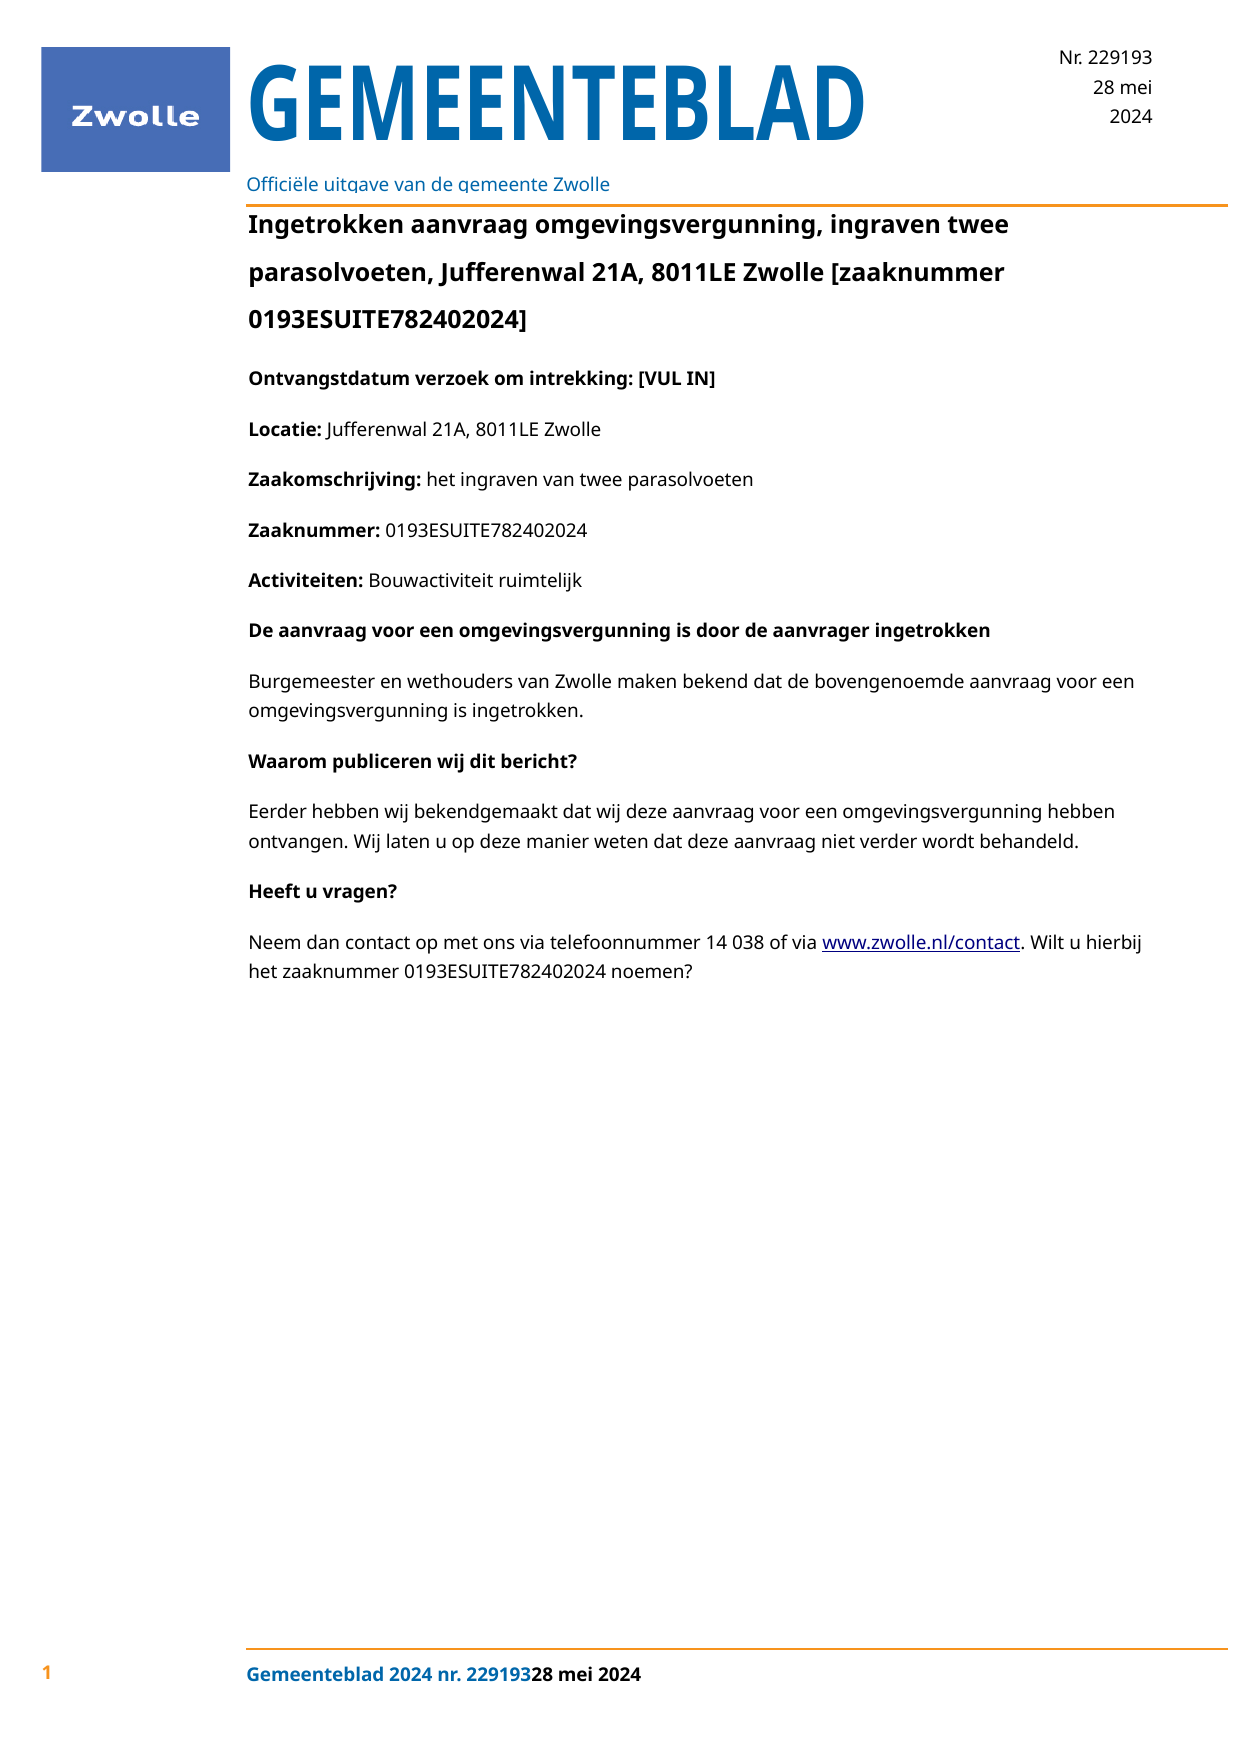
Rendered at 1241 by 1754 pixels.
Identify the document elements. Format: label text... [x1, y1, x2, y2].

text Heeft u vragen? [248, 878, 1152, 904]
text Ontvangstdatum verzoek om intrekking: [VUL IN] [248, 366, 1152, 391]
text De aanvraag voor een omgevingsvergunning is door de aanvrager ingetrokken [248, 618, 1152, 643]
text Burgemeester en wethouders van Zwolle maken bekend dat de bovengenoemde aanvraag voor een omgevingsvergunning is ingetrokken. [248, 668, 1152, 723]
text Zaaknummer: 0193ESUITE782402024 [248, 517, 1152, 542]
text Neem dan contact op met ons via telefoonnummer 14 038 of via www.zwolle.nl/contact. Wilt u hierbij het zaaknummer 0193ESUITE782402024 noemen? [248, 929, 1152, 984]
text Locatie: Jufferenwal 21A, 8011LE Zwolle [248, 416, 1152, 442]
picture [41, 47, 231, 172]
text Zaakomschrijving: het ingraven van twee parasolvoeten [248, 466, 1152, 492]
text Activiteiten: Bouwactiviteit ruimtelijk [248, 567, 1152, 593]
text Eerder hebben wij bekendgemaakt dat wij deze aanvraag voor een omgevingsvergunning hebben ontvangen. Wij laten u op deze manier weten dat deze aanvraag niet verder wordt behandeld. [248, 798, 1152, 854]
text Ingetrokken aanvraag omgevingsvergunning, ingraven twee parasolvoeten, Jufferenwal 21A, 8011LE Zwolle [zaaknummer 0193ESUITE782402024] [248, 207, 1152, 336]
text Waarom publiceren wij dit bericht? [248, 748, 1152, 774]
